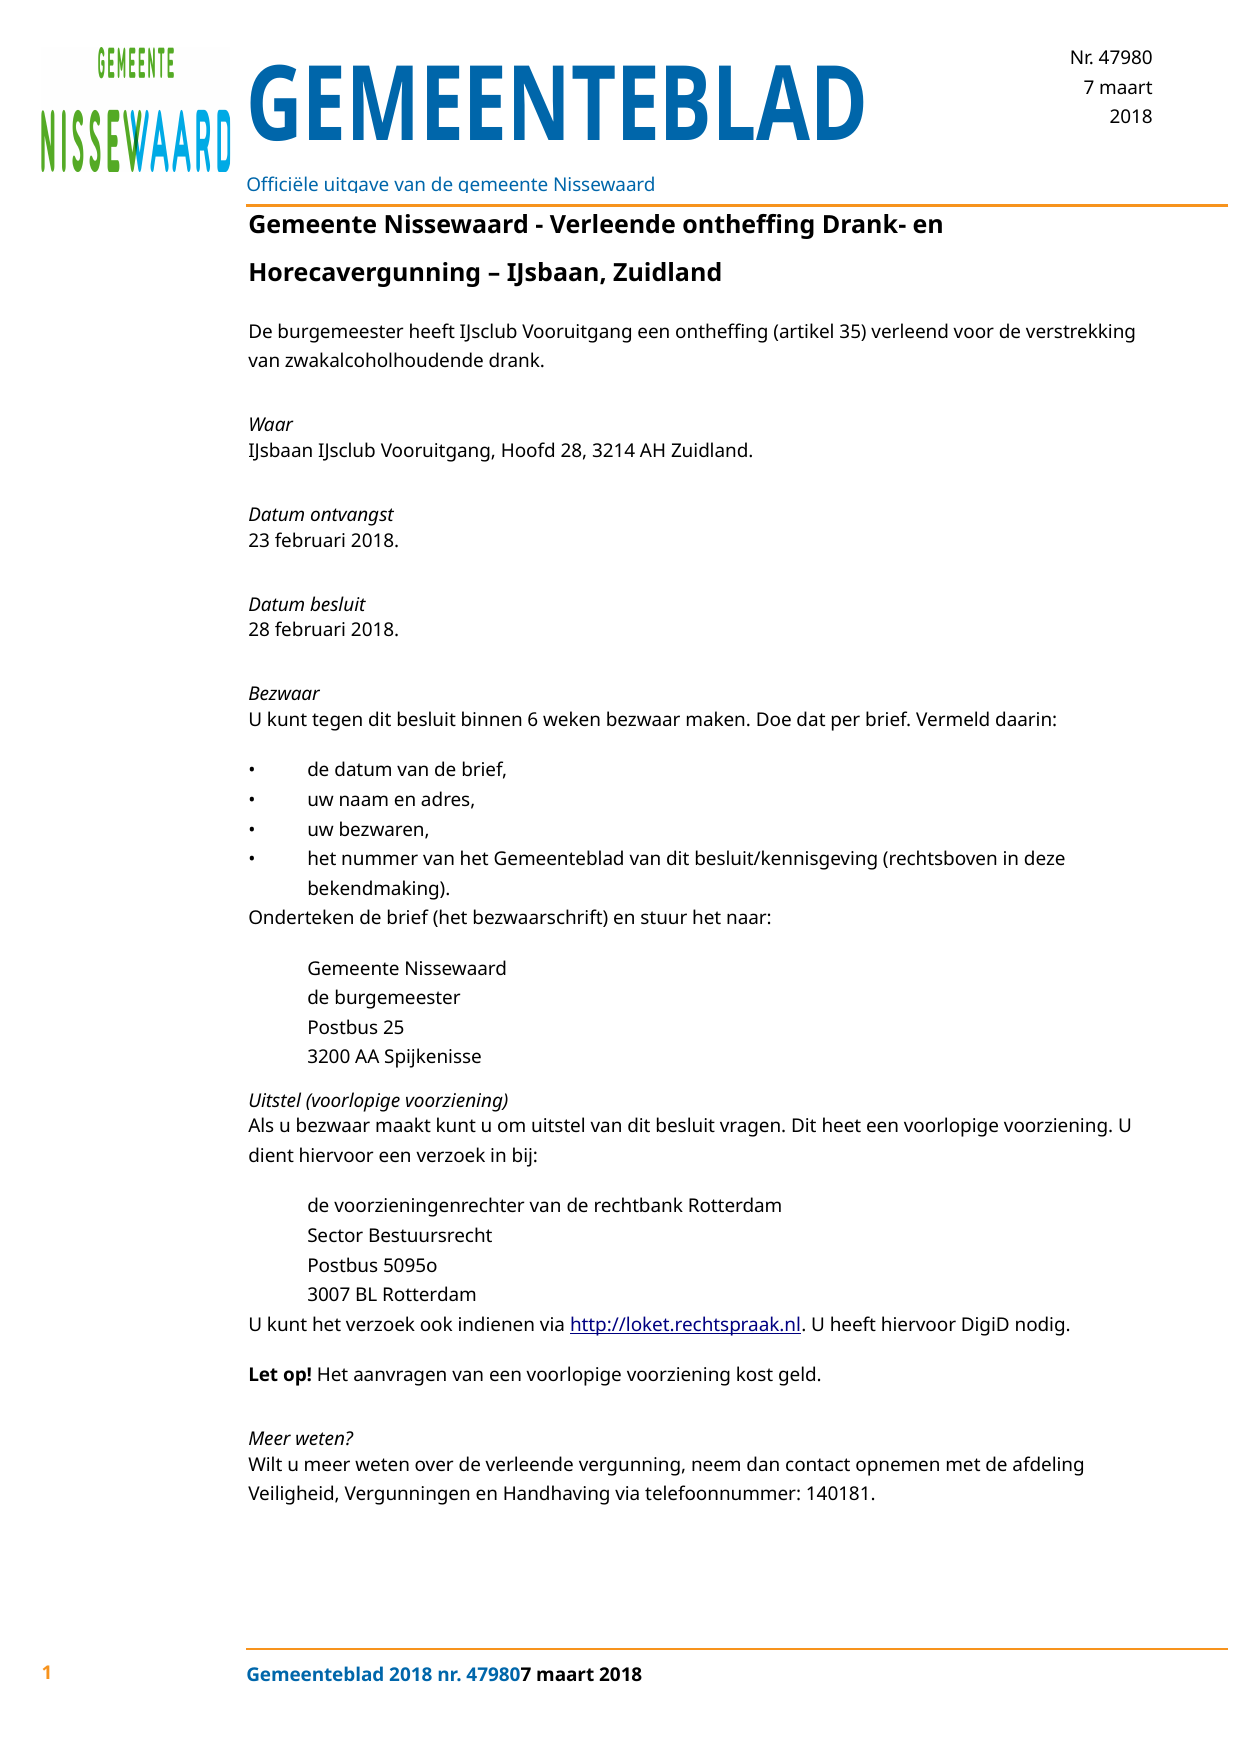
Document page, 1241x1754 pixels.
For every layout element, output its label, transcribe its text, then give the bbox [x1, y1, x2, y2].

list 3200 AA Spijkenisse [248, 1044, 1152, 1069]
text Let op! Het aanvragen van een voorlopige voorziening kost geld. [248, 1361, 1152, 1387]
text Uitstel (voorlopige voorziening) [248, 1087, 1152, 1113]
list de burgemeester [248, 984, 1152, 1010]
list de datum van de brief, [248, 757, 1152, 782]
picture [41, 47, 231, 172]
list Sector Bestuursrecht [248, 1222, 1152, 1248]
text Als u bezwaar maakt kunt u om uitstel van dit besluit vragen. Dit heet een voorlopige voorziening. U dient hiervoor een verzoek in bij: [248, 1113, 1152, 1168]
text Waar [248, 411, 1152, 437]
list Postbus 5095o [248, 1252, 1152, 1277]
text Onderteken de brief (het bezwaarschrift) en stuur het naar: [248, 904, 1152, 930]
text Wilt u meer weten over de verleende vergunning, neem dan contact opnemen met de afdeling Veiligheid, Vergunningen en Handhaving via telefoonnummer: 140181. [248, 1451, 1152, 1506]
list de voorzieningenrechter van de rechtbank Rotterdam [248, 1193, 1152, 1218]
picture [222, 122, 227, 160]
text Bezwaar [248, 681, 1152, 706]
list 3007 BL Rotterdam [248, 1281, 1152, 1307]
picture [201, 122, 206, 138]
picture [176, 157, 187, 172]
list uw bezwaren, [248, 816, 1152, 842]
text U kunt tegen dit besluit binnen 6 weken bezwaar maken. Doe dat per brief. Vermeld daarin: [248, 706, 1152, 732]
text U kunt het verzoek ook indienen via http://loket.rechtspraak.nl. U heeft hiervoor DigiD nodig. [248, 1311, 1152, 1337]
text 28 februari 2018. [248, 617, 1152, 642]
text Gemeente Nissewaard - Verleende ontheffing Drank- en Horecavergunning – IJsbaan, Zuidland [248, 207, 1152, 288]
picture [154, 157, 165, 172]
list Postbus 25 [248, 1014, 1152, 1040]
list het nummer van het Gemeenteblad van dit besluit/kennisgeving (rechtsboven in deze bekendmaking). [248, 845, 1152, 901]
text 23 februari 2018. [248, 527, 1152, 553]
list Gemeente Nissewaard [248, 955, 1152, 981]
text De burgemeester heeft IJsclub Vooruitgang een ontheffing (artikel 35) verleend voor de verstrekking van zwakalcoholhoudende drank. [248, 318, 1152, 373]
text IJsbaan IJsclub Vooruitgang, Hoofd 28, 3214 AH Zuidland. [248, 437, 1152, 463]
text Meer weten? [248, 1425, 1152, 1451]
text Datum besluit [248, 591, 1152, 617]
text Datum ontvangst [248, 501, 1152, 527]
list uw naam en adres, [248, 786, 1152, 812]
picture [200, 151, 206, 172]
